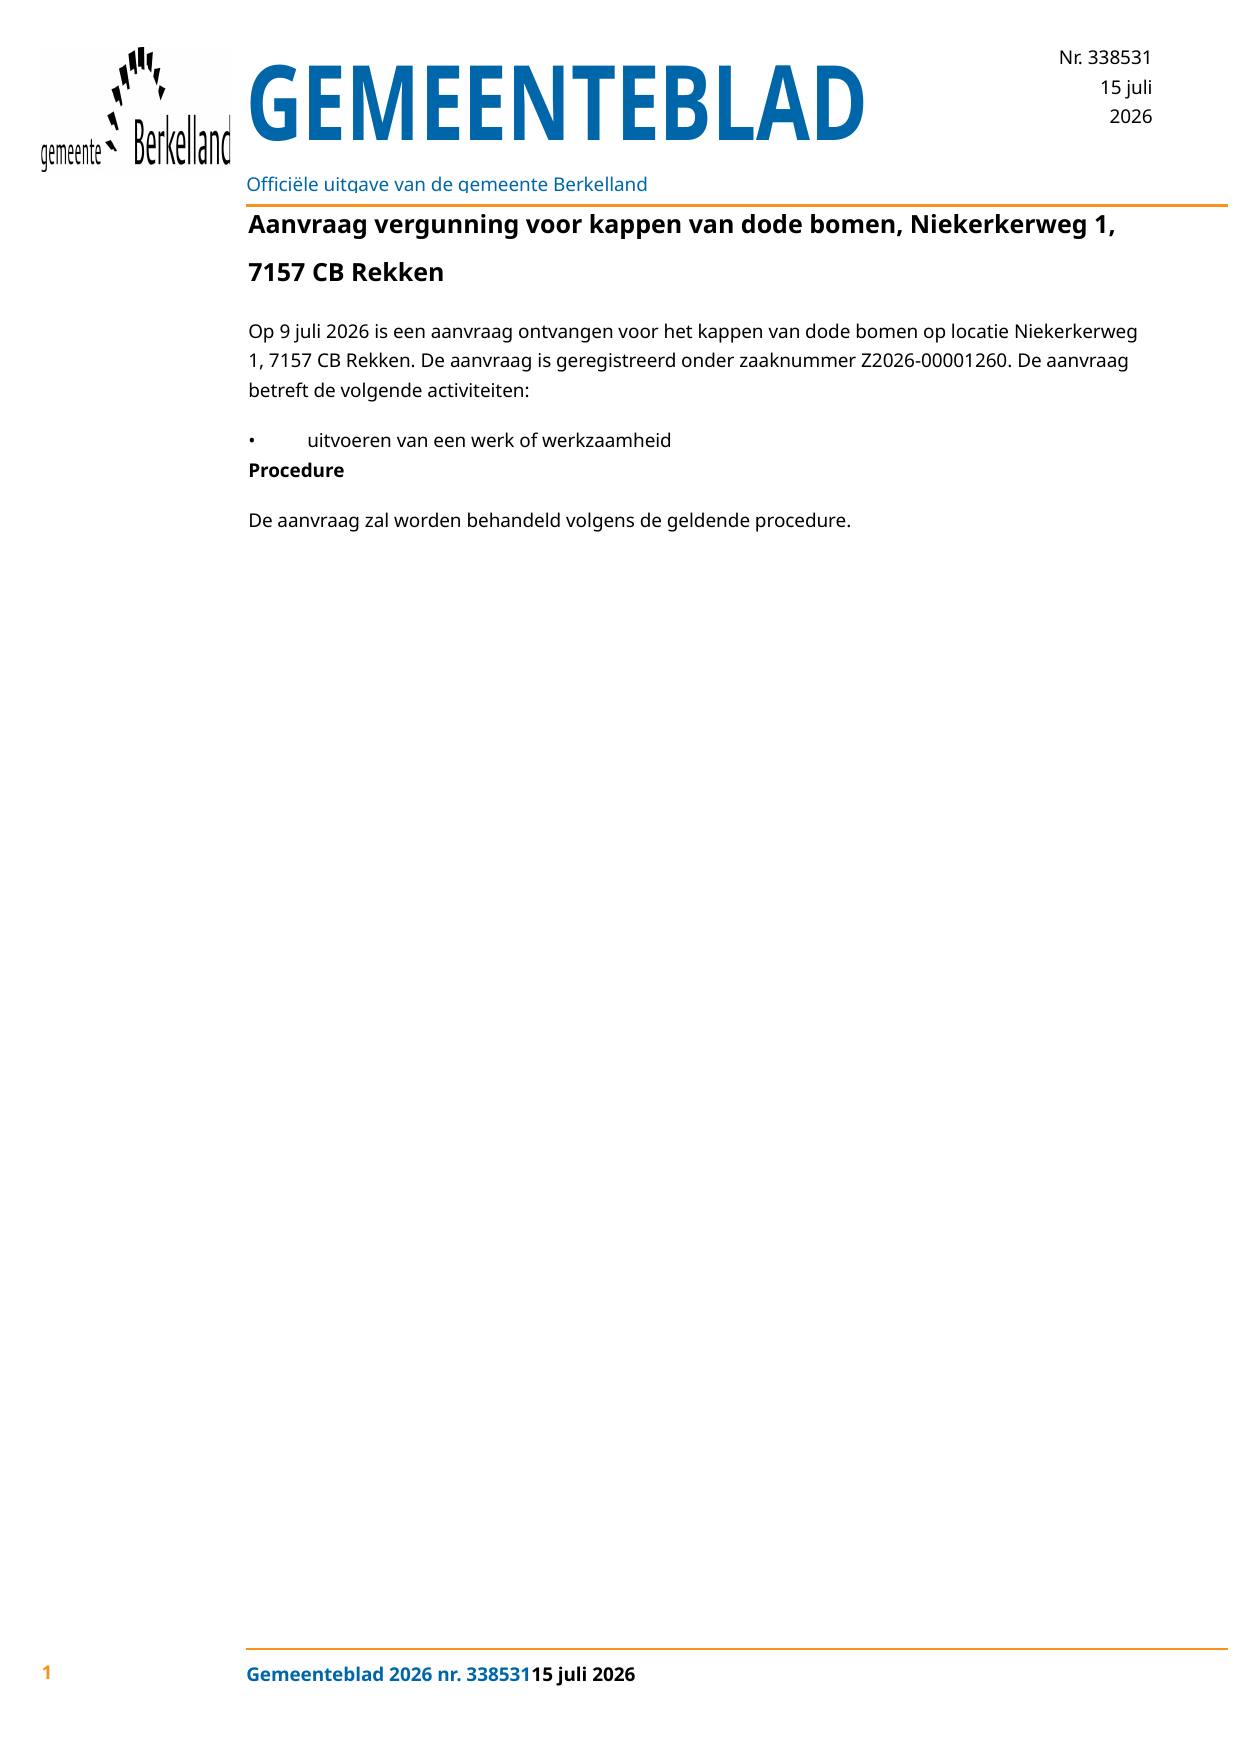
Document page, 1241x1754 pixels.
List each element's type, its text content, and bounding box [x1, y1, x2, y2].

text Aanvraag vergunning voor kappen van dode bomen, Niekerkerweg 1, 7157 CB Rekken [248, 207, 1152, 288]
picture [41, 47, 231, 172]
list uitvoeren van een werk of werkzaamheid [248, 427, 1152, 453]
text De aanvraag zal worden behandeld volgens de geldende procedure. [248, 507, 1152, 533]
text Op 9 juli 2026 is een aanvraag ontvangen voor het kappen van dode bomen op locatie Niekerkerweg 1, 7157 CB Rekken. De aanvraag is geregistreerd onder zaaknummer Z2026-00001260. De aanvraag betreft de volgende activiteiten: [248, 318, 1152, 403]
text Procedure [248, 457, 1152, 483]
